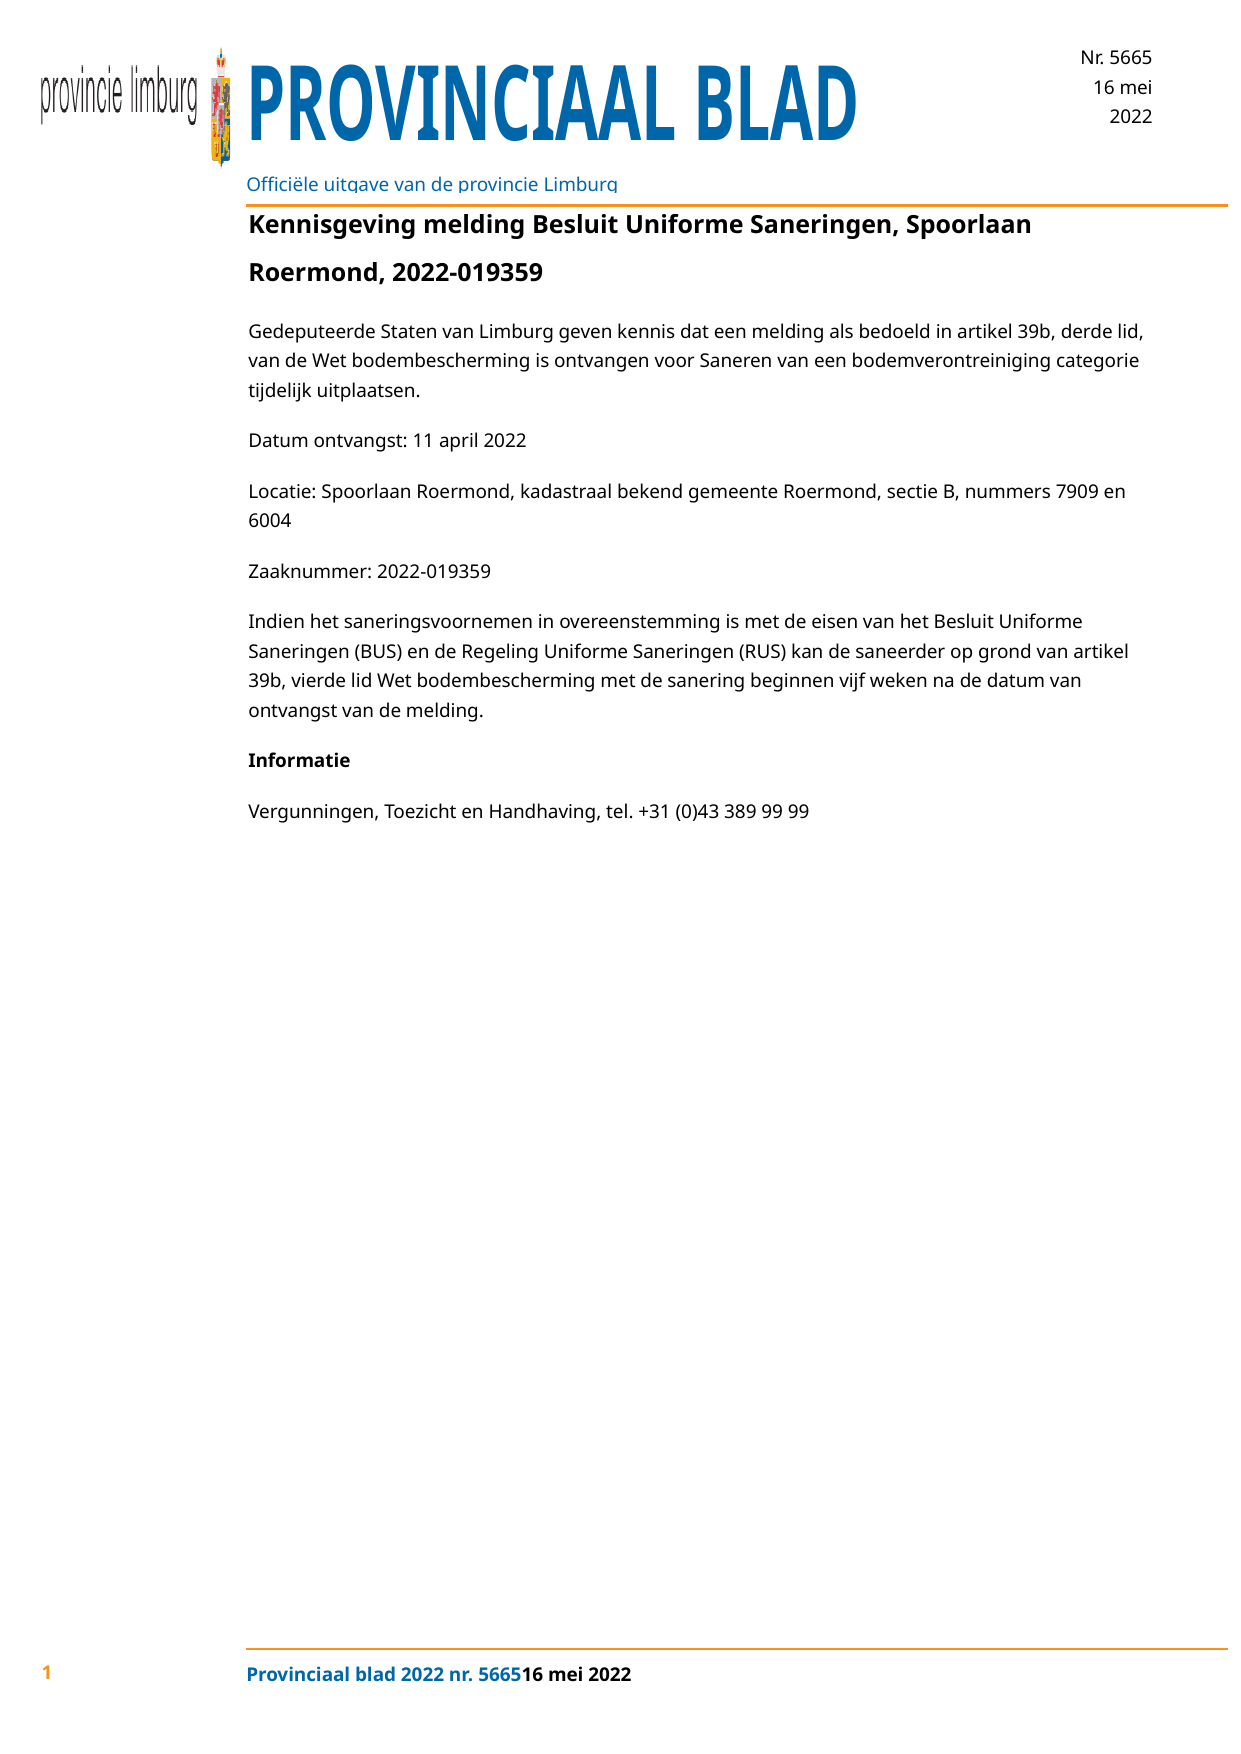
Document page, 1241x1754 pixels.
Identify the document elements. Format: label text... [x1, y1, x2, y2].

text Locatie: Spoorlaan Roermond, kadastraal bekend gemeente Roermond, sectie B, nummers 7909 en 6004 [248, 478, 1152, 533]
text Indien het saneringsvoornemen in overeenstemming is met de eisen van het Besluit Uniforme Saneringen (BUS) en de Regeling Uniforme Saneringen (RUS) kan de saneerder op grond van artikel 39b, vierde lid Wet bodembescherming met de sanering beginnen vijf weken na de datum van ontvangst van de melding. [248, 608, 1152, 723]
text Datum ontvangst: 11 april 2022 [248, 427, 1152, 453]
text Zaaknummer: 2022-019359 [248, 558, 1152, 584]
text Kennisgeving melding Besluit Uniforme Saneringen, Spoorlaan Roermond, 2022-019359 [248, 207, 1152, 288]
text Informatie [248, 747, 1152, 773]
picture [41, 47, 231, 172]
text Vergunningen, Toezicht en Handhaving, tel. +31 (0)43 389 99 99 [248, 798, 1152, 824]
text Gedeputeerde Staten van Limburg geven kennis dat een melding als bedoeld in artikel 39b, derde lid, van de Wet bodembescherming is ontvangen voor Saneren van een bodemverontreiniging categorie tijdelijk uitplaatsen. [248, 318, 1152, 403]
